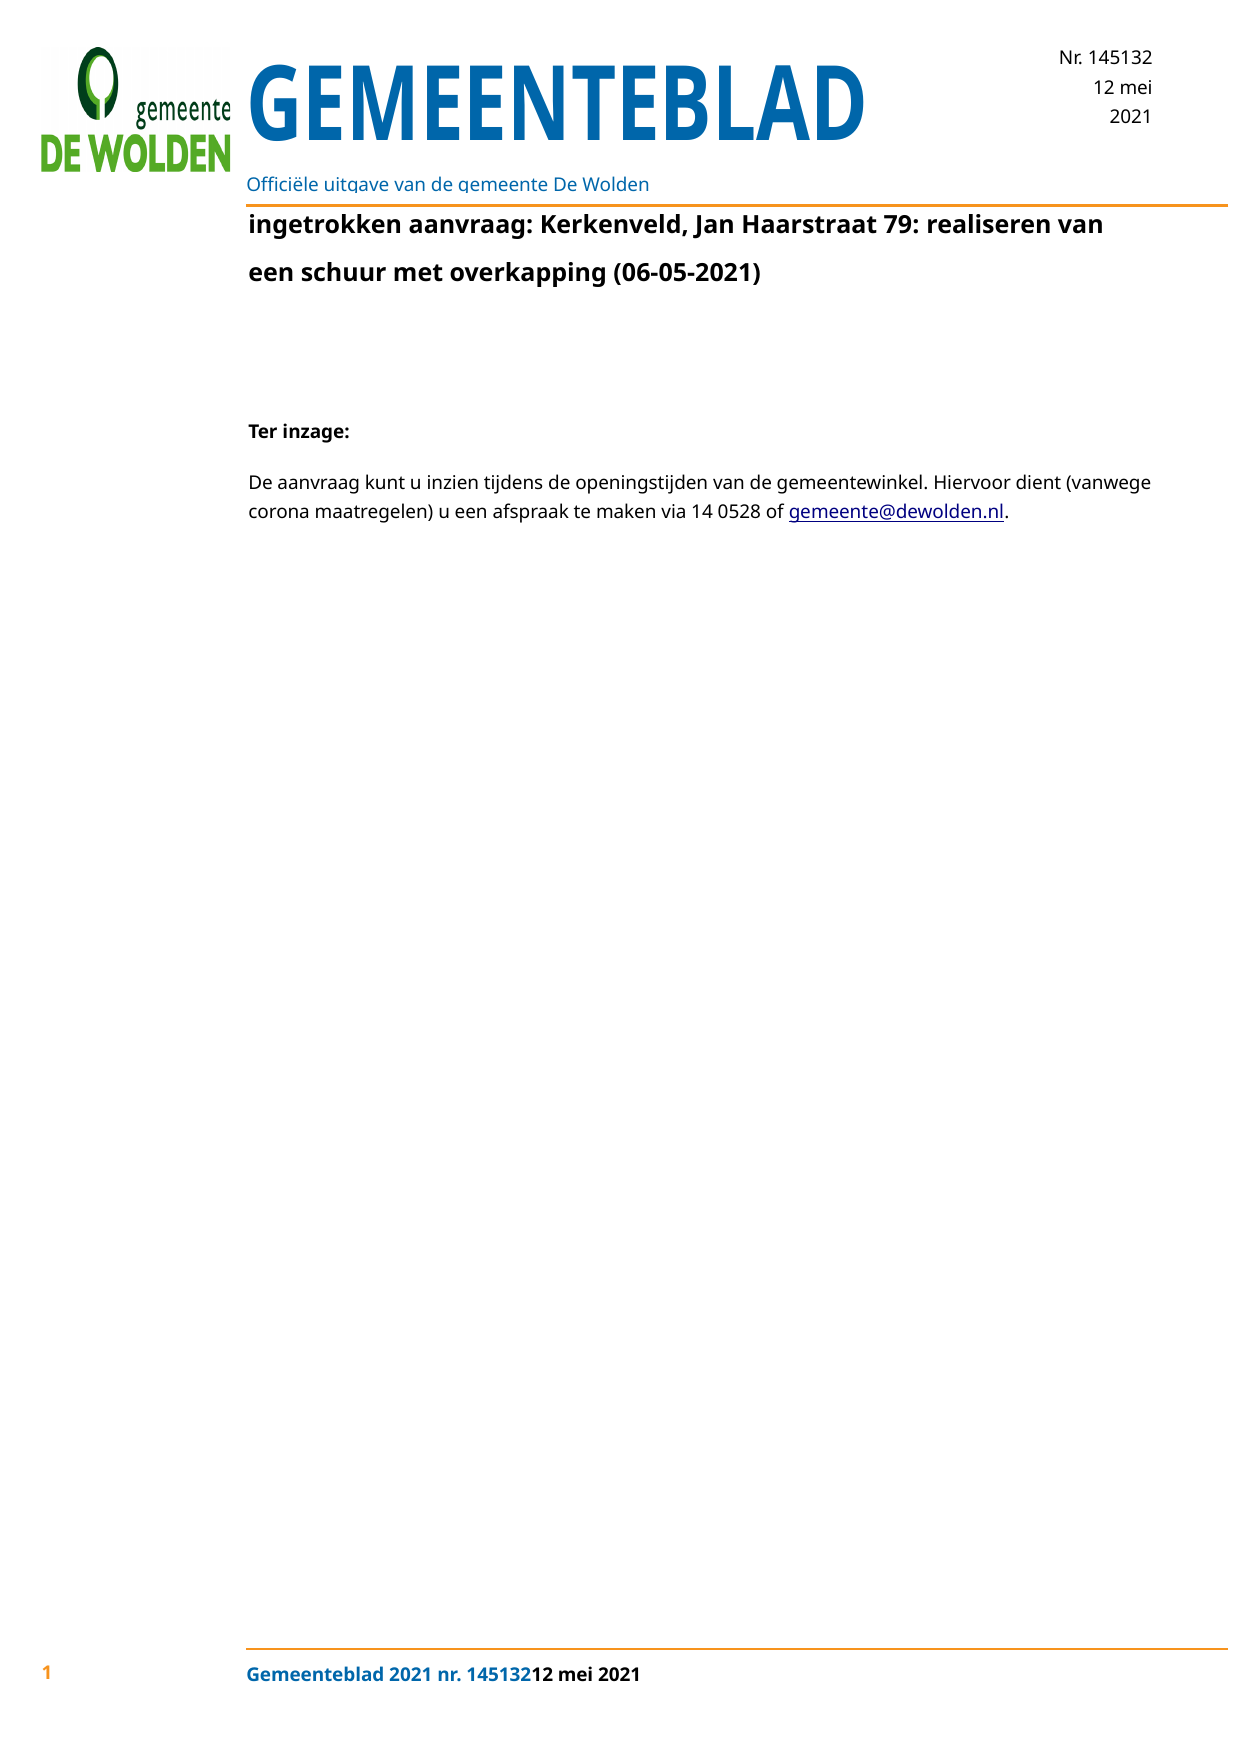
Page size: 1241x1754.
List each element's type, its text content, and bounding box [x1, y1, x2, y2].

text De aanvraag kunt u inzien tijdens de openingstijden van de gemeentewinkel. Hiervoor dient (vanwege corona maatregelen) u een afspraak te maken via 14 0528 of gemeente@dewolden.nl. [248, 469, 1152, 524]
picture [41, 47, 231, 172]
text ingetrokken aanvraag: Kerkenveld, Jan Haarstraat 79: realiseren van een schuur met overkapping (06-05-2021) [248, 207, 1152, 288]
text Ter inzage: [248, 419, 1152, 444]
